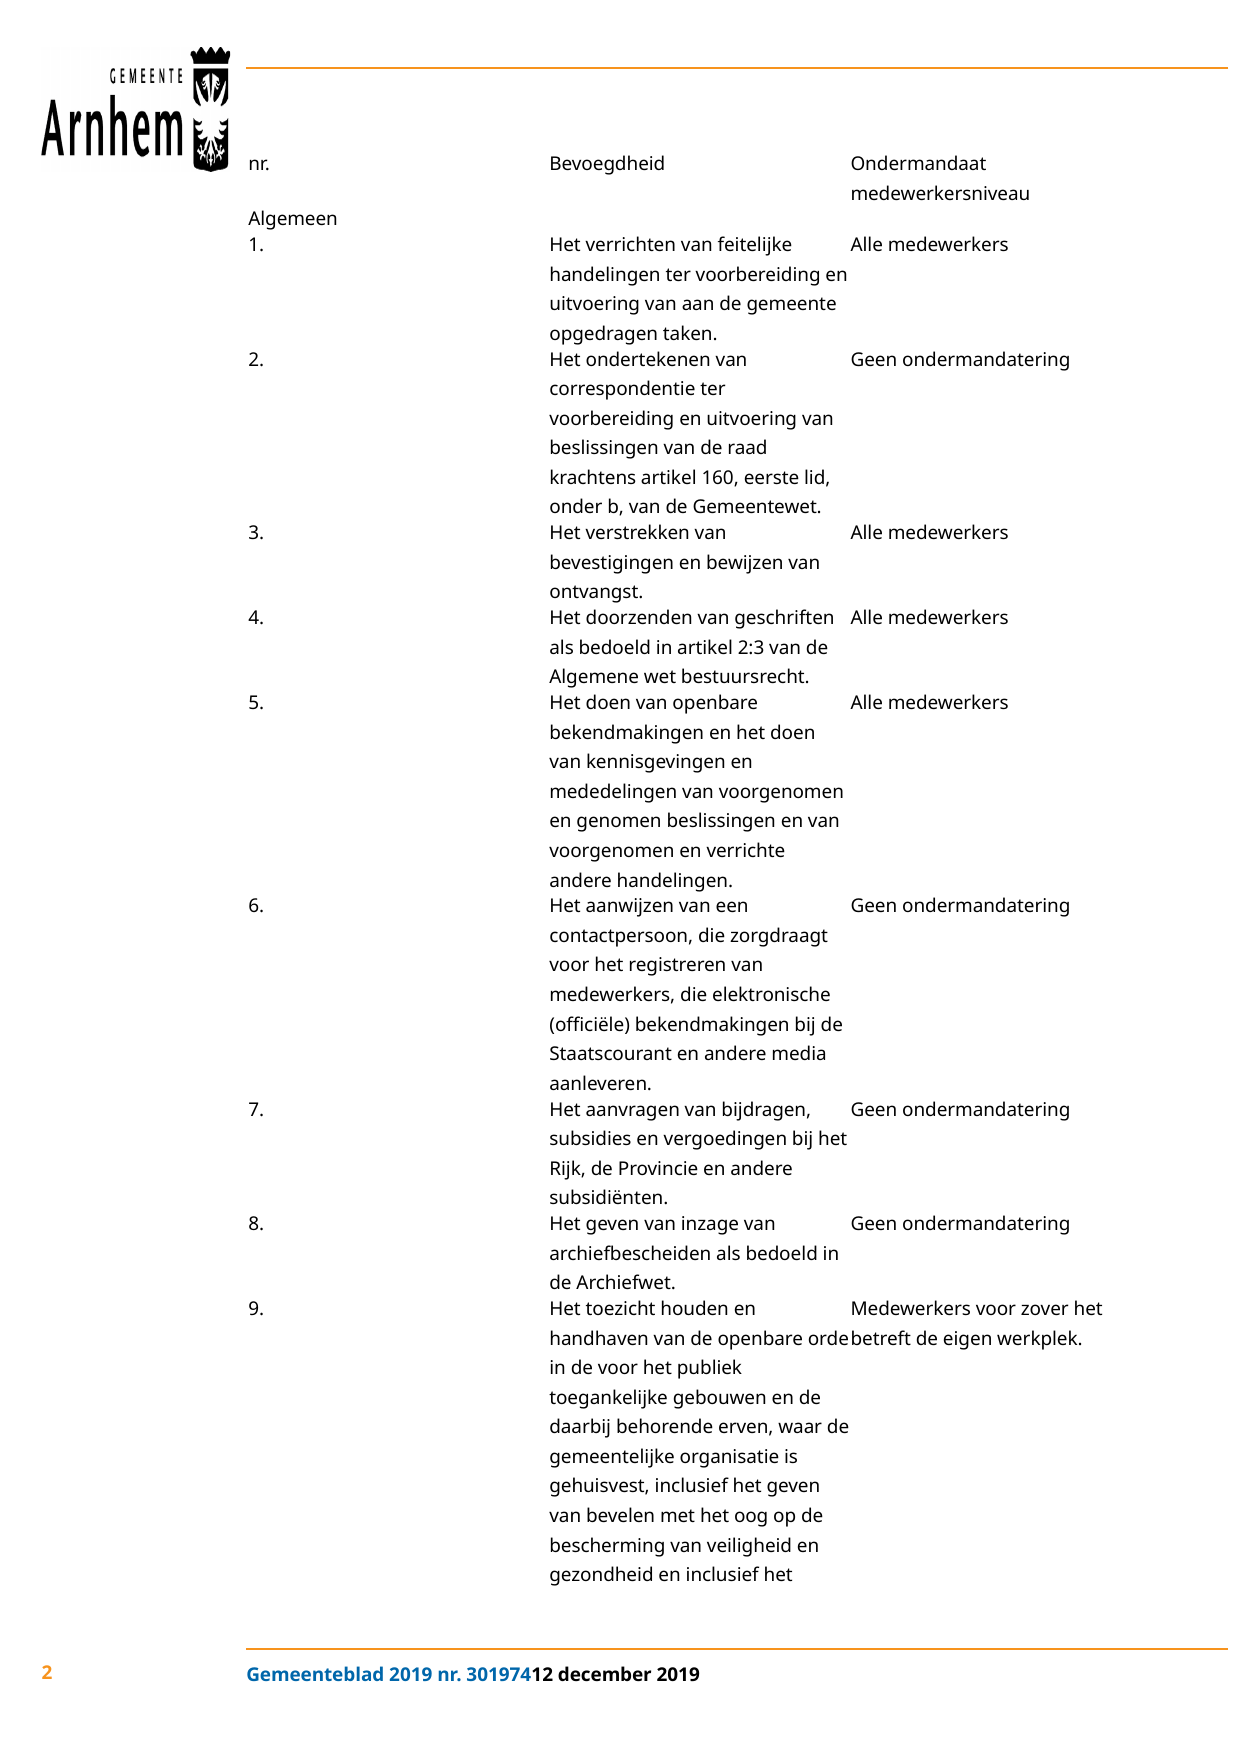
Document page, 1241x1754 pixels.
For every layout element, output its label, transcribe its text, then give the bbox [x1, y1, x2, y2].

table_cell Het toezicht houden en handhaven van de openbare orde in de voor het publiek toegankelijke gebouwen en de daarbij behorende erven, waar de gemeentelijke organisatie is gehuisvest, inclusief het geven van bevelen met het oog op de bescherming van veiligheid en gezondheid en inclusief het [549, 1295, 850, 1587]
table_header Ondermandaat medewerkersniveau [850, 150, 1152, 206]
table_cell Het ondertekenen van correspondentie ter voorbereiding en uitvoering van beslissingen van de raad krachtens artikel 160, eerste lid, onder b, van de Gemeentewet. [549, 346, 850, 519]
table_cell [549, 206, 850, 231]
table_cell 7. [248, 1096, 549, 1210]
table_header nr. [248, 150, 549, 206]
table_cell 9. [248, 1295, 549, 1587]
table_cell 2. [248, 346, 549, 519]
table_cell Geen ondermandatering [850, 1096, 1152, 1210]
table_cell 5. [248, 689, 549, 892]
table_cell Algemeen [248, 206, 549, 231]
table_cell 3. [248, 520, 549, 604]
table_header Bevoegdheid [549, 150, 850, 206]
table_cell 4. [248, 604, 549, 689]
table_cell Medewerkers voor zover het betreft de eigen werkplek. [850, 1295, 1152, 1587]
table_cell Het verrichten van feitelijke handelingen ter voorbereiding en uitvoering van aan de gemeente opgedragen taken. [549, 231, 850, 346]
table_cell Alle medewerkers [850, 231, 1152, 346]
table_cell Geen ondermandatering [850, 893, 1152, 1096]
table_cell Het geven van inzage van archiefbescheiden als bedoeld in de Archiefwet. [549, 1210, 850, 1295]
table_cell Het doorzenden van geschriften als bedoeld in artikel 2:3 van de Algemene wet bestuursrecht. [549, 604, 850, 689]
table_cell 1. [248, 231, 549, 346]
picture [41, 47, 231, 172]
table_cell Alle medewerkers [850, 520, 1152, 604]
table_cell Alle medewerkers [850, 604, 1152, 689]
table_cell Het verstrekken van bevestigingen en bewijzen van ontvangst. [549, 520, 850, 604]
table_cell Geen ondermandatering [850, 1210, 1152, 1295]
table_cell Alle medewerkers [850, 689, 1152, 892]
table_cell 6. [248, 893, 549, 1096]
table_cell Het aanwijzen van een contactpersoon, die zorgdraagt voor het registreren van medewerkers, die elektronische (officiële) bekendmakingen bij de Staatscourant en andere media aanleveren. [549, 893, 850, 1096]
table_cell Het aanvragen van bijdragen, subsidies en vergoedingen bij het Rijk, de Provincie en andere subsidiënten. [549, 1096, 850, 1210]
table_cell Het doen van openbare bekendmakingen en het doen van kennisgevingen en mededelingen van voorgenomen en genomen beslissingen en van voorgenomen en verrichte andere handelingen. [549, 689, 850, 892]
table_cell Geen ondermandatering [850, 346, 1152, 519]
table_cell 8. [248, 1210, 549, 1295]
